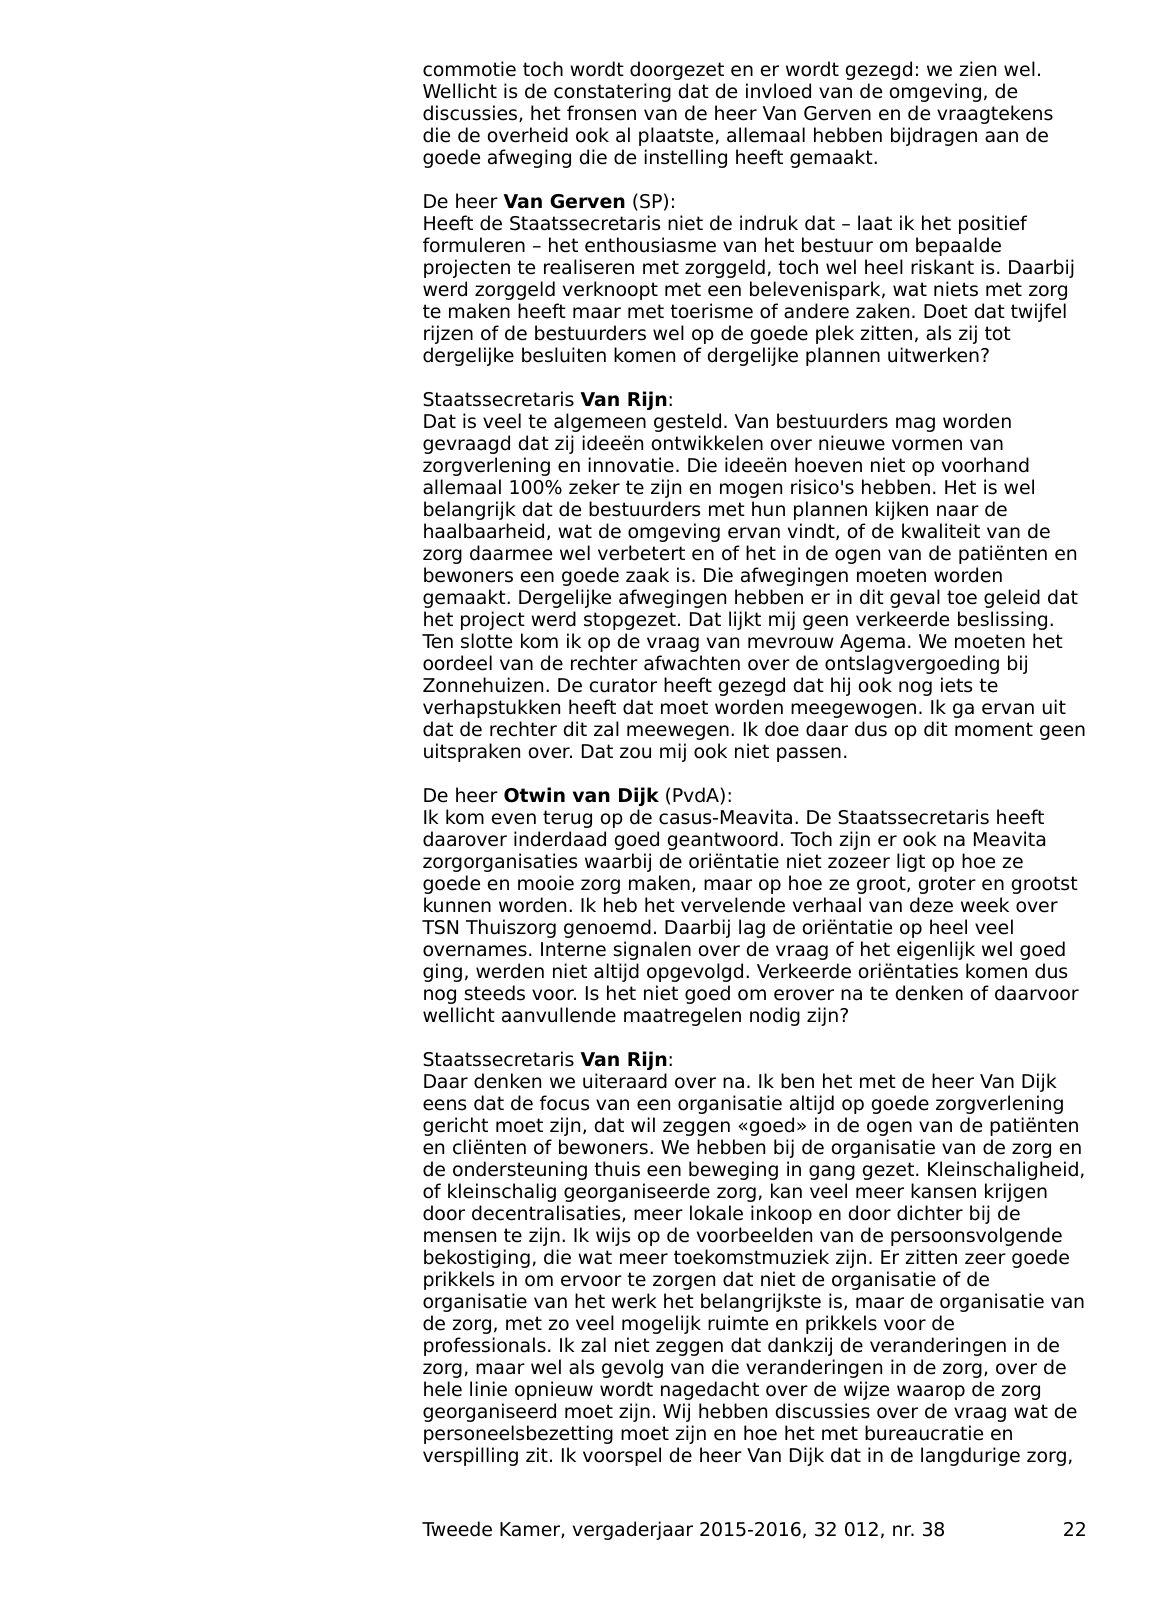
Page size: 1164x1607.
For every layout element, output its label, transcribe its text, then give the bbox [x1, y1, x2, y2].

text Daar denken we uiteraard over na. Ik ben het met de heer Van Dijk eens dat de focus van een organisatie altijd op goede zorgverlening gericht moet zijn, dat wil zeggen «goed» in de ogen van de patiënten en cliënten of bewoners. We hebben bij de organisatie van de zorg en de ondersteuning thuis een beweging in gang gezet. Kleinschaligheid, of kleinschalig georganiseerde zorg, kan veel meer kansen krijgen door decentralisaties, meer lokale inkoop en door dichter bij de mensen te zijn. Ik wijs op de voorbeelden van de persoonsvolgende bekostiging, die wat meer toekomstmuziek zijn. Er zitten zeer goede prikkels in om ervoor te zorgen dat niet de organisatie of de organisatie van het werk het belangrijkste is, maar de organisatie van de zorg, met zo veel mogelijk ruimte en prikkels voor de professionals. Ik zal niet zeggen dat dankzij de veranderingen in de zorg, maar wel als gevolg van die veranderingen in de zorg, over de hele linie opnieuw wordt nagedacht over de wijze waarop de zorg georganiseerd moet zijn. Wij hebben discussies over de vraag wat de personeelsbezetting moet zijn en hoe het met bureaucratie en verspilling zit. Ik voorspel de heer Van Dijk dat in de langdurige zorg, [422, 1071, 1087, 1467]
text Staatssecretaris Van Rijn: [422, 389, 1087, 411]
text De heer Otwin van Dijk (PvdA): [422, 785, 1087, 807]
text commotie toch wordt doorgezet en er wordt gezegd: we zien wel. Wellicht is de constatering dat de invloed van de omgeving, de discussies, het fronsen van de heer Van Gerven en de vraagtekens die de overheid ook al plaatste, allemaal hebben bijdragen aan de goede afweging die de instelling heeft gemaakt. [422, 59, 1087, 169]
text Ik kom even terug op de casus-Meavita. De Staatssecretaris heeft daarover inderdaad goed geantwoord. Toch zijn er ook na Meavita zorgorganisaties waarbij de oriëntatie niet zozeer ligt op hoe ze goede en mooie zorg maken, maar op hoe ze groot, groter en grootst kunnen worden. Ik heb het vervelende verhaal van deze week over TSN Thuiszorg genoemd. Daarbij lag de oriëntatie op heel veel overnames. Interne signalen over de vraag of het eigenlijk wel goed ging, werden niet altijd opgevolgd. Verkeerde oriëntaties komen dus nog steeds voor. Is het niet goed om erover na te denken of daarvoor wellicht aanvullende maatregelen nodig zijn? [422, 807, 1087, 1027]
text Ten slotte kom ik op de vraag van mevrouw Agema. We moeten het oordeel van de rechter afwachten over de ontslagvergoeding bij Zonnehuizen. De curator heeft gezegd dat hij ook nog iets te verhapstukken heeft dat moet worden meegewogen. Ik ga ervan uit dat de rechter dit zal meewegen. Ik doe daar dus op dit moment geen uitspraken over. Dat zou mij ook niet passen. [422, 631, 1087, 763]
text De heer Van Gerven (SP): [422, 191, 1087, 213]
text Heeft de Staatssecretaris niet de indruk dat – laat ik het positief formuleren – het enthousiasme van het bestuur om bepaalde projecten te realiseren met zorggeld, toch wel heel riskant is. Daarbij werd zorggeld verknoopt met een belevenispark, wat niets met zorg te maken heeft maar met toerisme of andere zaken. Doet dat twijfel rijzen of de bestuurders wel op de goede plek zitten, als zij tot dergelijke besluiten komen of dergelijke plannen uitwerken? [422, 213, 1087, 367]
text Staatssecretaris Van Rijn: [422, 1049, 1087, 1071]
text Dat is veel te algemeen gesteld. Van bestuurders mag worden gevraagd dat zij ideeën ontwikkelen over nieuwe vormen van zorgverlening en innovatie. Die ideeën hoeven niet op voorhand allemaal 100% zeker te zijn en mogen risico's hebben. Het is wel belangrijk dat de bestuurders met hun plannen kijken naar de haalbaarheid, wat de omgeving ervan vindt, of de kwaliteit van de zorg daarmee wel verbetert en of het in de ogen van de patiënten en bewoners een goede zaak is. Die afwegingen moeten worden gemaakt. Dergelijke afwegingen hebben er in dit geval toe geleid dat het project werd stopgezet. Dat lijkt mij geen verkeerde beslissing. [422, 411, 1087, 631]
